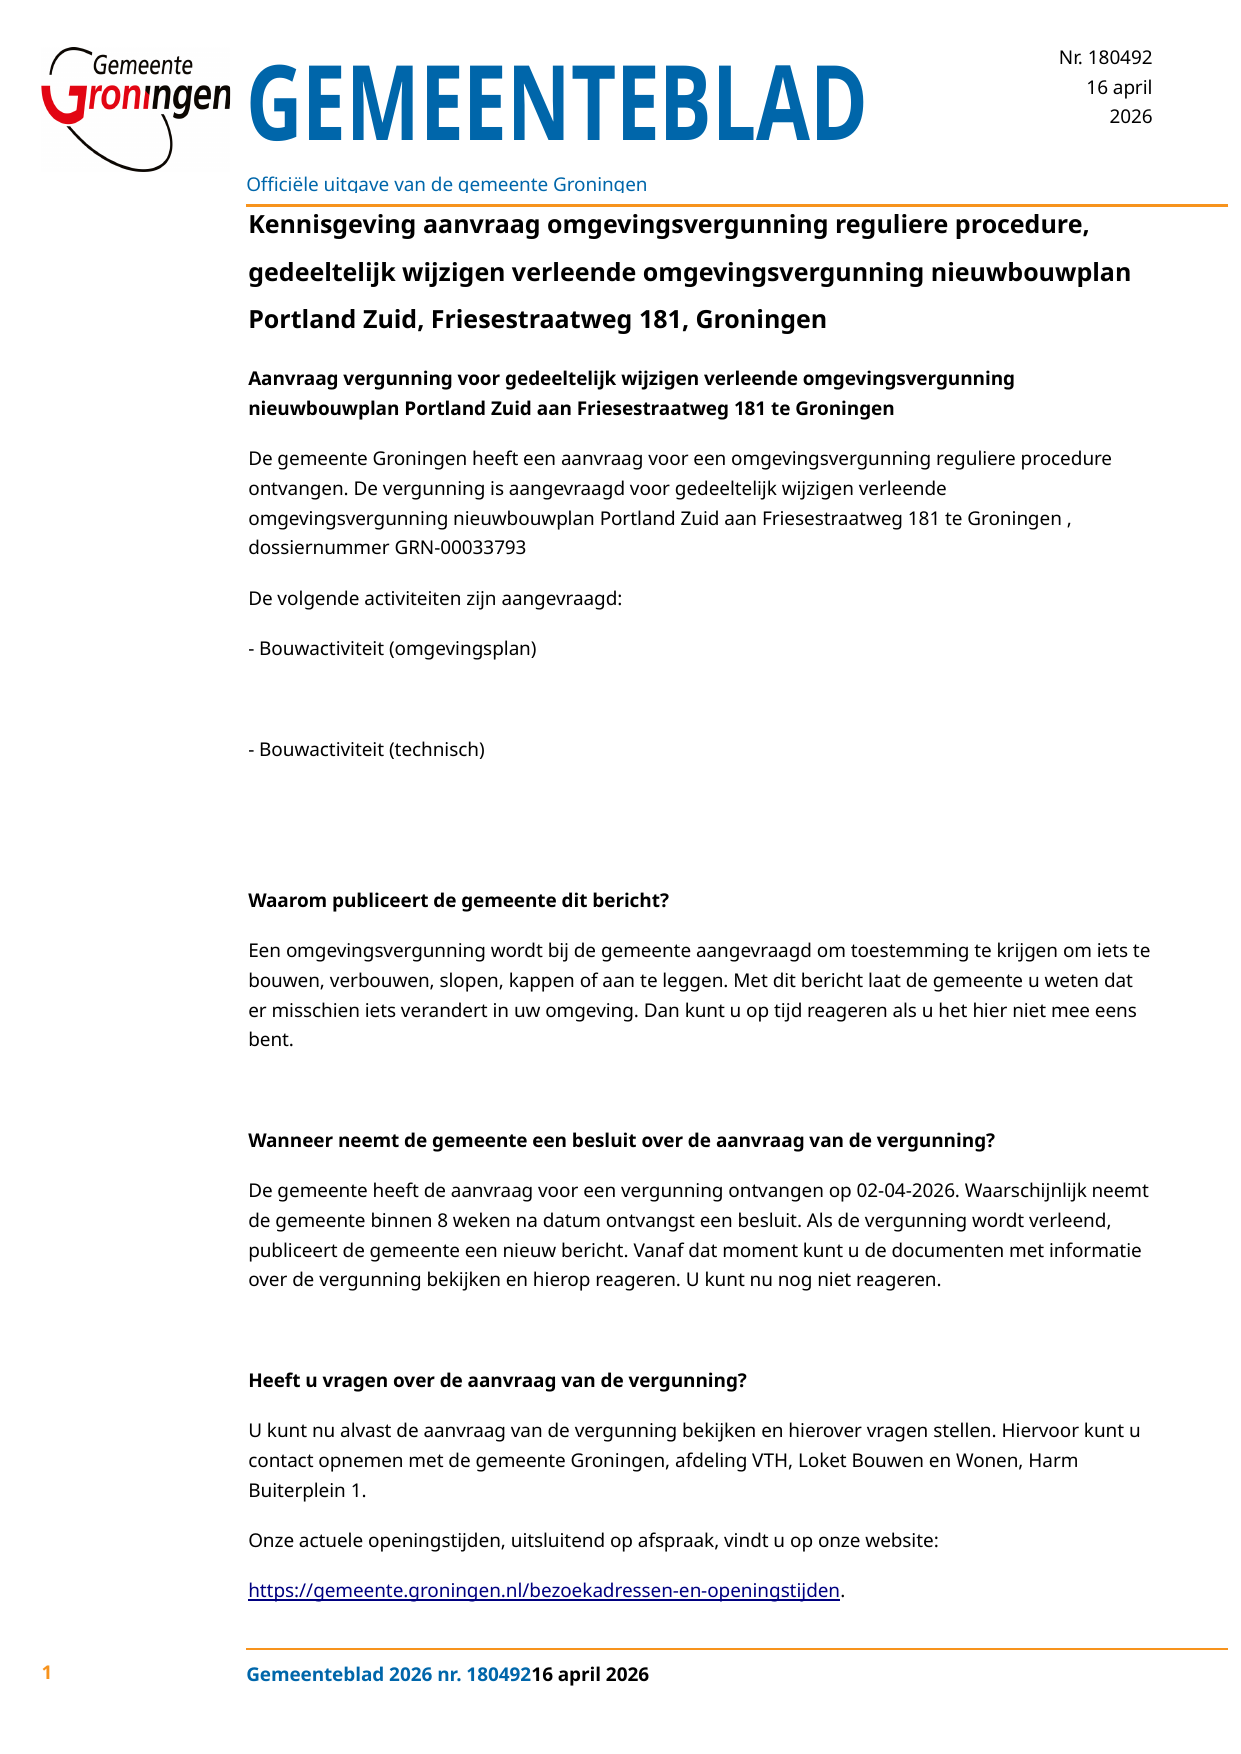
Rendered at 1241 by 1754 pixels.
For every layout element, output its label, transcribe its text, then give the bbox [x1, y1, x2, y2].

text Wanneer neemt de gemeente een besluit over de aanvraag van de vergunning? [248, 1127, 1152, 1153]
text De gemeente heeft de aanvraag voor een vergunning ontvangen op 02-04-2026. Waarschijnlijk neemt de gemeente binnen 8 weken na datum ontvangst een besluit. Als de vergunning wordt verleend, publiceert de gemeente een nieuw bericht. Vanaf dat moment kunt u de documenten met informatie over de vergunning bekijken en hierop reageren. U kunt nu nog niet reageren. [248, 1178, 1152, 1292]
text - Bouwactiviteit (omgevingsplan) [248, 635, 1152, 661]
text Waarom publiceert de gemeente dit bericht? [248, 887, 1152, 913]
text - Bouwactiviteit (technisch) [248, 736, 1152, 762]
text Kennisgeving aanvraag omgevingsvergunning reguliere procedure, gedeeltelijk wijzigen verleende omgevingsvergunning nieuwbouwplan Portland Zuid, Friesestraatweg 181, Groningen [248, 207, 1152, 336]
text Onze actuele openingstijden, uitsluitend op afspraak, vindt u op onze website: [248, 1527, 1152, 1553]
text De volgende activiteiten zijn aangevraagd: [248, 585, 1152, 610]
text Aanvraag vergunning voor gedeeltelijk wijzigen verleende omgevingsvergunning nieuwbouwplan Portland Zuid aan Friesestraatweg 181 te Groningen [248, 366, 1152, 421]
text Heeft u vragen over de aanvraag van de vergunning? [248, 1367, 1152, 1393]
picture [41, 47, 231, 172]
text https://gemeente.groningen.nl/bezoekadressen-en-openingstijden. [248, 1578, 1152, 1603]
text De gemeente Groningen heeft een aanvraag voor een omgevingsvergunning reguliere procedure ontvangen. De vergunning is aangevraagd voor gedeeltelijk wijzigen verleende omgevingsvergunning nieuwbouwplan Portland Zuid aan Friesestraatweg 181 te Groningen , dossiernummer GRN-00033793 [248, 446, 1152, 560]
text U kunt nu alvast de aanvraag van de vergunning bekijken en hierover vragen stellen. Hiervoor kunt u contact opnemen met de gemeente Groningen, afdeling VTH, Loket Bouwen en Wonen, Harm Buiterplein 1. [248, 1418, 1152, 1502]
text Een omgevingsvergunning wordt bij de gemeente aangevraagd om toestemming te krijgen om iets te bouwen, verbouwen, slopen, kappen of aan te leggen. Met dit bericht laat de gemeente u weten dat er misschien iets verandert in uw omgeving. Dan kunt u op tijd reageren als u het hier niet mee eens bent. [248, 938, 1152, 1052]
